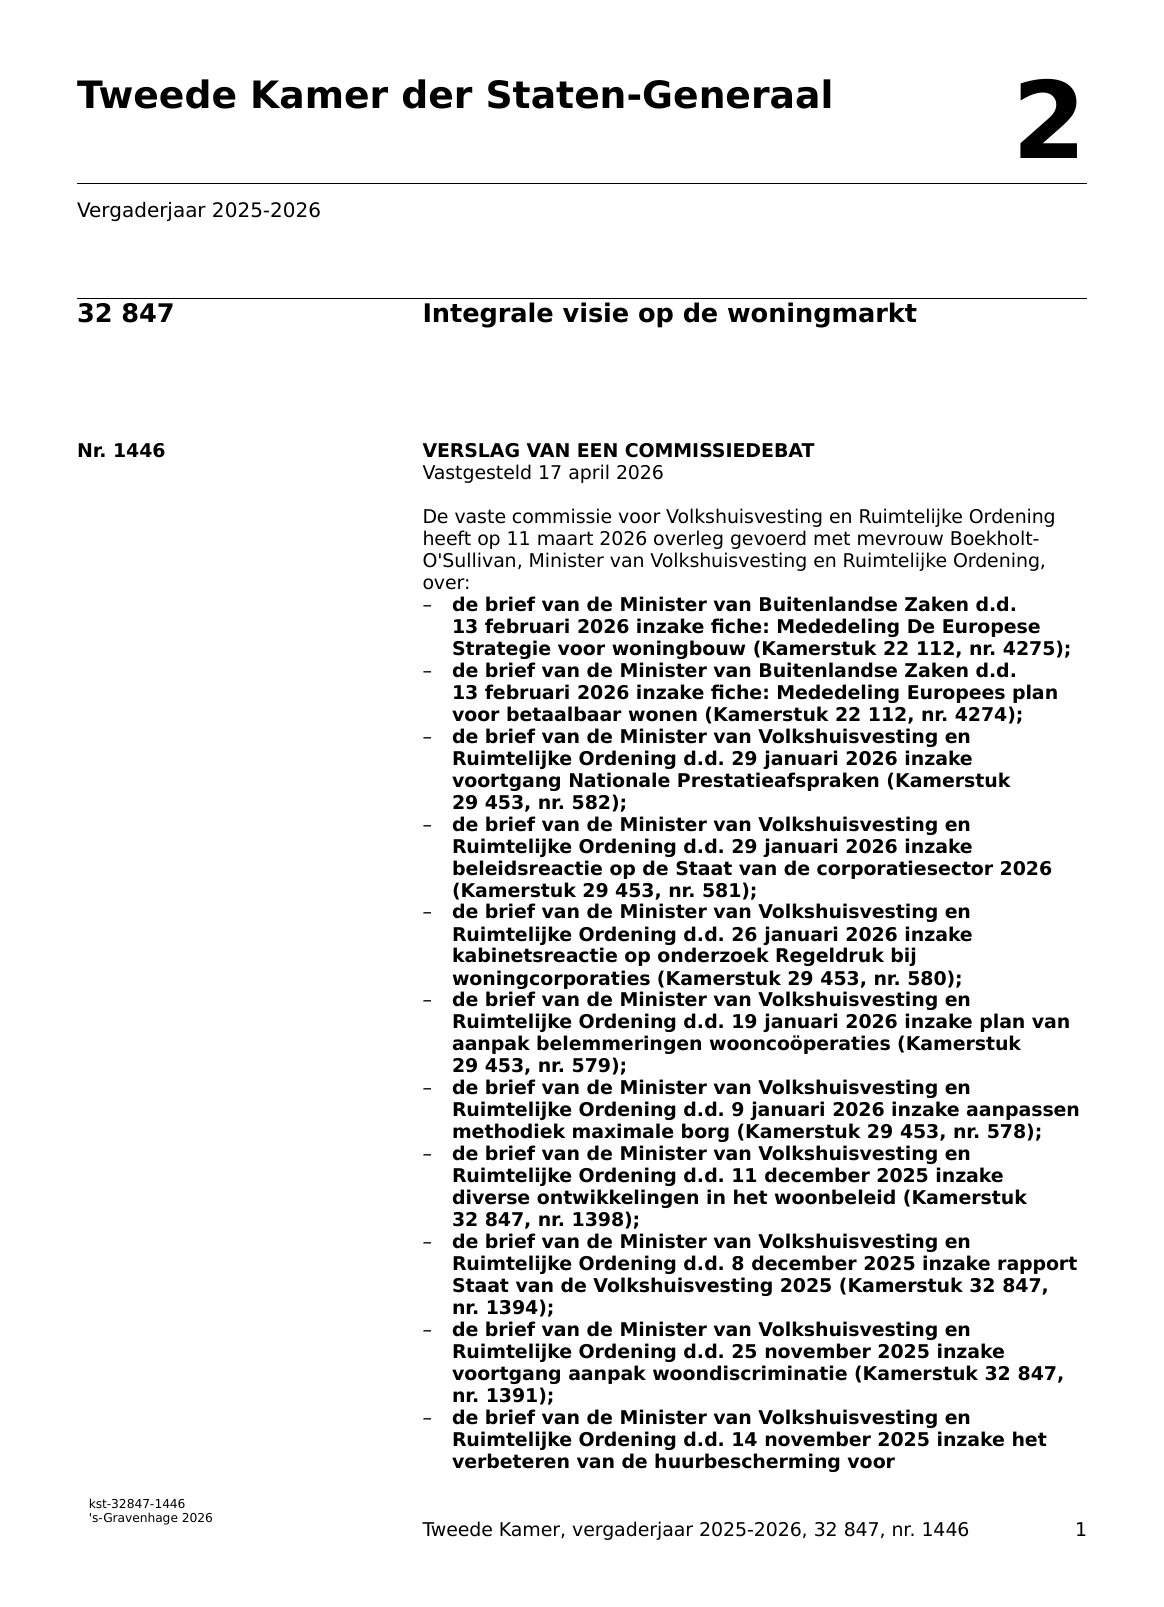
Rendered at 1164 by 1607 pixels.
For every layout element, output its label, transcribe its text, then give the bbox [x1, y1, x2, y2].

text Vastgesteld 17 april 2026 [422, 462, 1087, 484]
subtitle 32 847 Integrale visie op de woningmarkt [77, 299, 1087, 329]
text – de brief van de Minister van Buitenlandse Zaken d.d. 13 februari 2026 inzake fiche: Mededeling Europees plan voor betaalbaar wonen (Kamerstuk 22 112, nr. 4274); [422, 660, 1087, 726]
text – de brief van de Minister van Volkshuisvesting en Ruimtelijke Ordening d.d. 25 november 2025 inzake voortgang aanpak woondiscriminatie (Kamerstuk 32 847, nr. 1391); [422, 1319, 1087, 1407]
text – de brief van de Minister van Volkshuisvesting en Ruimtelijke Ordening d.d. 8 december 2025 inzake rapport Staat van de Volkshuisvesting 2025 (Kamerstuk 32 847, nr. 1394); [422, 1231, 1087, 1319]
text – de brief van de Minister van Volkshuisvesting en Ruimtelijke Ordening d.d. 19 januari 2026 inzake plan van aanpak belemmeringen wooncoöperaties (Kamerstuk 29 453, nr. 579); [422, 989, 1087, 1077]
text – de brief van de Minister van Volkshuisvesting en Ruimtelijke Ordening d.d. 9 januari 2026 inzake aanpassen methodiek maximale borg (Kamerstuk 29 453, nr. 578); [422, 1077, 1087, 1143]
text – de brief van de Minister van Volkshuisvesting en Ruimtelijke Ordening d.d. 11 december 2025 inzake diverse ontwikkelingen in het woonbeleid (Kamerstuk 32 847, nr. 1398); [422, 1143, 1087, 1231]
subtitle Nr. 1446 VERSLAG VAN EEN COMMISSIEDEBAT [77, 440, 1087, 462]
table_header Tweede Kamer der Staten-Generaal [77, 59, 886, 183]
text – de brief van de Minister van Volkshuisvesting en Ruimtelijke Ordening d.d. 14 november 2025 inzake het verbeteren van de huurbescherming voor [422, 1407, 1087, 1473]
text De vaste commissie voor Volkshuisvesting en Ruimtelijke Ordening heeft op 11 maart 2026 overleg gevoerd met mevrouw Boekholt-O'Sullivan, Minister van Volkshuisvesting en Ruimtelijke Ordening, over: [422, 506, 1087, 594]
text kst-32847-1446 [88, 1497, 323, 1511]
table_cell Vergaderjaar 2025-2026 [77, 184, 1087, 298]
text – de brief van de Minister van Buitenlandse Zaken d.d. 13 februari 2026 inzake fiche: Mededeling De Europese Strategie voor woningbouw (Kamerstuk 22 112, nr. 4275); [422, 594, 1087, 660]
text – de brief van de Minister van Volkshuisvesting en Ruimtelijke Ordening d.d. 29 januari 2026 inzake beleidsreactie op de Staat van de corporatiesector 2026 (Kamerstuk 29 453, nr. 581); [422, 813, 1087, 901]
table_header 2 [886, 59, 1087, 183]
text 's-Gravenhage 2026 [88, 1511, 323, 1525]
text – de brief van de Minister van Volkshuisvesting en Ruimtelijke Ordening d.d. 26 januari 2026 inzake kabinetsreactie op onderzoek Regeldruk bij woningcorporaties (Kamerstuk 29 453, nr. 580); [422, 901, 1087, 989]
text – de brief van de Minister van Volkshuisvesting en Ruimtelijke Ordening d.d. 29 januari 2026 inzake voortgang Nationale Prestatieafspraken (Kamerstuk 29 453, nr. 582); [422, 726, 1087, 813]
